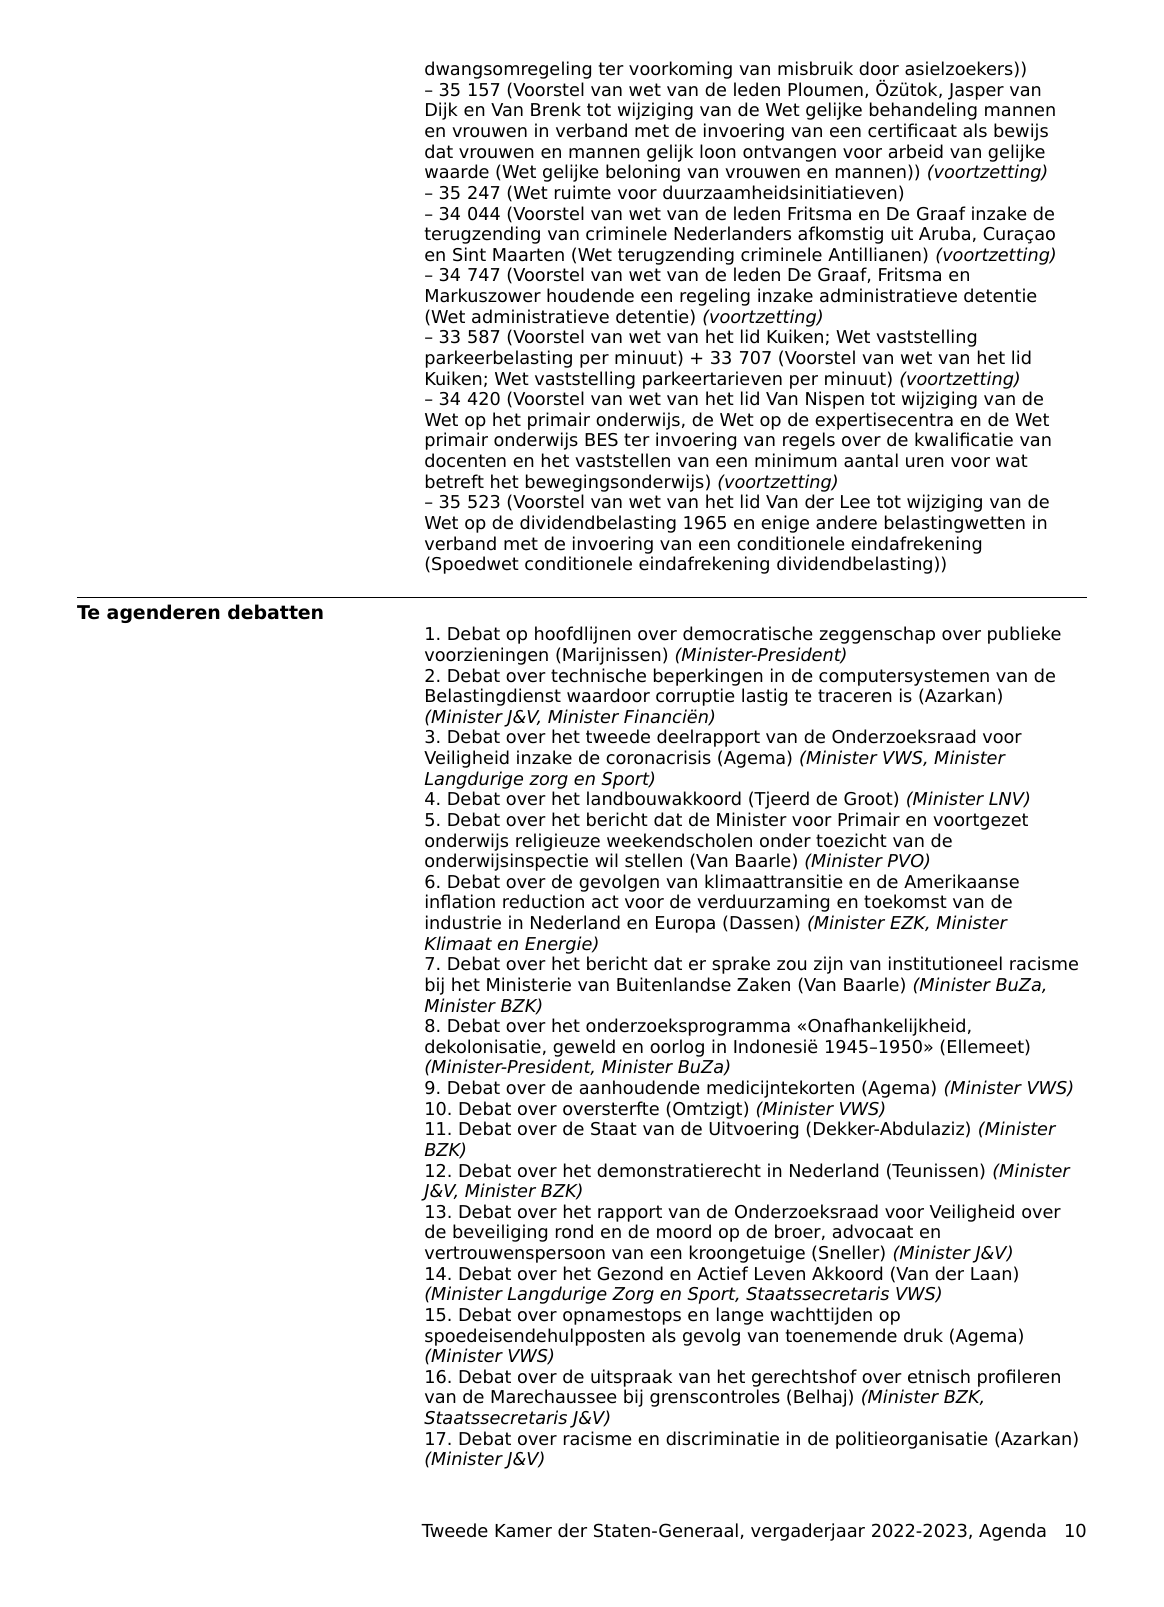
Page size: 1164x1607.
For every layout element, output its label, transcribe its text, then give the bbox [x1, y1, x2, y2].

table_cell [77, 1264, 401, 1305]
table_cell [77, 624, 401, 666]
table_cell [401, 80, 418, 183]
table_cell – 35 523 (Voorstel van wet van het lid Van der Lee tot wijziging van de Wet op de dividendbelasting 1965 en enige andere belastingwetten in verband met de invoering van een conditionele eindafrekening (Spoedwet conditionele eindafrekening dividendbelasting)) [418, 492, 1087, 575]
table_cell dwangsomregeling ter voorkoming van misbruik door asielzoekers)) [418, 59, 1087, 80]
table_cell [401, 1161, 418, 1202]
table_cell [401, 810, 418, 872]
table_cell 6. Debat over de gevolgen van klimaattransitie en de Amerikaanse inflation reduction act voor de verduurzaming en toekomst van de industrie in Nederland en Europa (Dassen) (Minister EZK, Minister Klimaat en Energie) [418, 872, 1087, 954]
table_cell 8. Debat over het onderzoeksprogramma «Onafhankelijkheid, dekolonisatie, geweld en oorlog in Indonesië 1945–1950» (Ellemeet) (Minister-President, Minister BuZa) [418, 1016, 1087, 1078]
table_cell 16. Debat over de uitspraak van het gerechtshof over etnisch profileren van de Marechaussee bij grenscontroles (Belhaj) (Minister BZK, Staatssecretaris J&V) [418, 1367, 1087, 1429]
table_cell [401, 183, 418, 203]
table_cell [77, 1161, 401, 1202]
table_cell [77, 327, 401, 389]
table_cell 11. Debat over de Staat van de Uitvoering (Dekker-Abdulaziz) (Minister BZK) [418, 1119, 1087, 1161]
table_cell 12. Debat over het demonstratierecht in Nederland (Teunissen) (Minister J&V, Minister BZK) [418, 1161, 1087, 1202]
table_cell [401, 1099, 418, 1119]
table_cell – 35 157 (Voorstel van wet van de leden Ploumen, Özütok, Jasper van Dijk en Van Brenk tot wijziging van de Wet gelijke behandeling mannen en vrouwen in verband met de invoering van een certificaat als bewijs dat vrouwen en mannen gelijk loon ontvangen voor arbeid van gelijke waarde (Wet gelijke beloning van vrouwen en mannen)) (voortzetting) [418, 80, 1087, 183]
table_cell [77, 1367, 401, 1429]
table_cell [401, 789, 418, 810]
table_header [418, 598, 1087, 624]
table_cell [77, 810, 401, 872]
table_cell – 34 420 (Voorstel van wet van het lid Van Nispen tot wijziging van de Wet op het primair onderwijs, de Wet op de expertisecentra en de Wet primair onderwijs BES ter invoering van regels over de kwalificatie van docenten en het vaststellen van een minimum aantal uren voor wat betreft het bewegingsonderwijs) (voortzetting) [418, 389, 1087, 492]
table_cell [77, 204, 401, 265]
table_cell – 35 247 (Wet ruimte voor duurzaamheidsinitiatieven) [418, 183, 1087, 203]
table_cell [77, 59, 401, 80]
table_cell [401, 666, 418, 727]
table_cell [401, 954, 418, 1016]
table_cell [77, 1016, 401, 1078]
table_cell [77, 389, 401, 492]
table_cell [77, 1305, 401, 1367]
table_header Te agenderen debatten [77, 598, 401, 624]
table_cell 13. Debat over het rapport van de Onderzoeksraad voor Veiligheid over de beveiliging rond en de moord op de broer, advocaat en vertrouwenspersoon van een kroongetuige (Sneller) (Minister J&V) [418, 1202, 1087, 1264]
table_cell [77, 1078, 401, 1099]
table_cell [401, 1305, 418, 1367]
table_cell [401, 1119, 418, 1161]
table_cell [77, 1429, 401, 1470]
table_cell [401, 872, 418, 954]
table_cell 2. Debat over technische beperkingen in de computersystemen van de Belastingdienst waardoor corruptie lastig te traceren is (Azarkan) (Minister J&V, Minister Financiën) [418, 666, 1087, 727]
table_cell 10. Debat over oversterfte (Omtzigt) (Minister VWS) [418, 1099, 1087, 1119]
table_cell 3. Debat over het tweede deelrapport van de Onderzoeksraad voor Veiligheid inzake de coronacrisis (Agema) (Minister VWS, Minister Langdurige zorg en Sport) [418, 728, 1087, 789]
table_cell 14. Debat over het Gezond en Actief Leven Akkoord (Van der Laan) (Minister Langdurige Zorg en Sport, Staatssecretaris VWS) [418, 1264, 1087, 1305]
table_cell 7. Debat over het bericht dat er sprake zou zijn van institutioneel racisme bij het Ministerie van Buitenlandse Zaken (Van Baarle) (Minister BuZa, Minister BZK) [418, 954, 1087, 1016]
table_cell [77, 1202, 401, 1264]
table_cell [401, 1429, 418, 1470]
table_cell – 33 587 (Voorstel van wet van het lid Kuiken; Wet vaststelling parkeerbelasting per minuut) + 33 707 (Voorstel van wet van het lid Kuiken; Wet vaststelling parkeertarieven per minuut) (voortzetting) [418, 327, 1087, 389]
table_cell [401, 1202, 418, 1264]
table_cell – 34 044 (Voorstel van wet van de leden Fritsma en De Graaf inzake de terugzending van criminele Nederlanders afkomstig uit Aruba, Curaçao en Sint Maarten (Wet terugzending criminele Antillianen) (voortzetting) [418, 204, 1087, 265]
table_cell [401, 1367, 418, 1429]
table_cell [77, 666, 401, 727]
table_cell [77, 728, 401, 789]
table_cell [77, 183, 401, 203]
table_cell [77, 954, 401, 1016]
table_cell [77, 492, 401, 575]
table_cell [77, 872, 401, 954]
table_cell [77, 1099, 401, 1119]
table_cell 9. Debat over de aanhoudende medicijntekorten (Agema) (Minister VWS) [418, 1078, 1087, 1099]
table_cell [401, 327, 418, 389]
table_cell [401, 1016, 418, 1078]
table_cell 15. Debat over opnamestops en lange wachttijden op spoedeisendehulpposten als gevolg van toenemende druk (Agema) (Minister VWS) [418, 1305, 1087, 1367]
table_cell 17. Debat over racisme en discriminatie in de politieorganisatie (Azarkan) (Minister J&V) [418, 1429, 1087, 1470]
table_cell [401, 728, 418, 789]
table_header [401, 598, 418, 624]
table_cell [401, 389, 418, 492]
table_cell [77, 80, 401, 183]
table_cell [77, 1119, 401, 1161]
table_cell [77, 265, 401, 327]
table_cell [401, 1264, 418, 1305]
table_cell 4. Debat over het landbouwakkoord (Tjeerd de Groot) (Minister LNV) [418, 789, 1087, 810]
table_cell [77, 789, 401, 810]
table_cell [401, 492, 418, 575]
table_cell [401, 624, 418, 666]
table_cell [401, 204, 418, 265]
table_cell 5. Debat over het bericht dat de Minister voor Primair en voortgezet onderwijs religieuze weekendscholen onder toezicht van de onderwijsinspectie wil stellen (Van Baarle) (Minister PVO) [418, 810, 1087, 872]
table_cell 1. Debat op hoofdlijnen over democratische zeggenschap over publieke voorzieningen (Marijnissen) (Minister-President) [418, 624, 1087, 666]
table_cell [401, 59, 418, 80]
table_cell – 34 747 (Voorstel van wet van de leden De Graaf, Fritsma en Markuszower houdende een regeling inzake administratieve detentie (Wet administratieve detentie) (voortzetting) [418, 265, 1087, 327]
table_cell [401, 1078, 418, 1099]
table_cell [401, 265, 418, 327]
